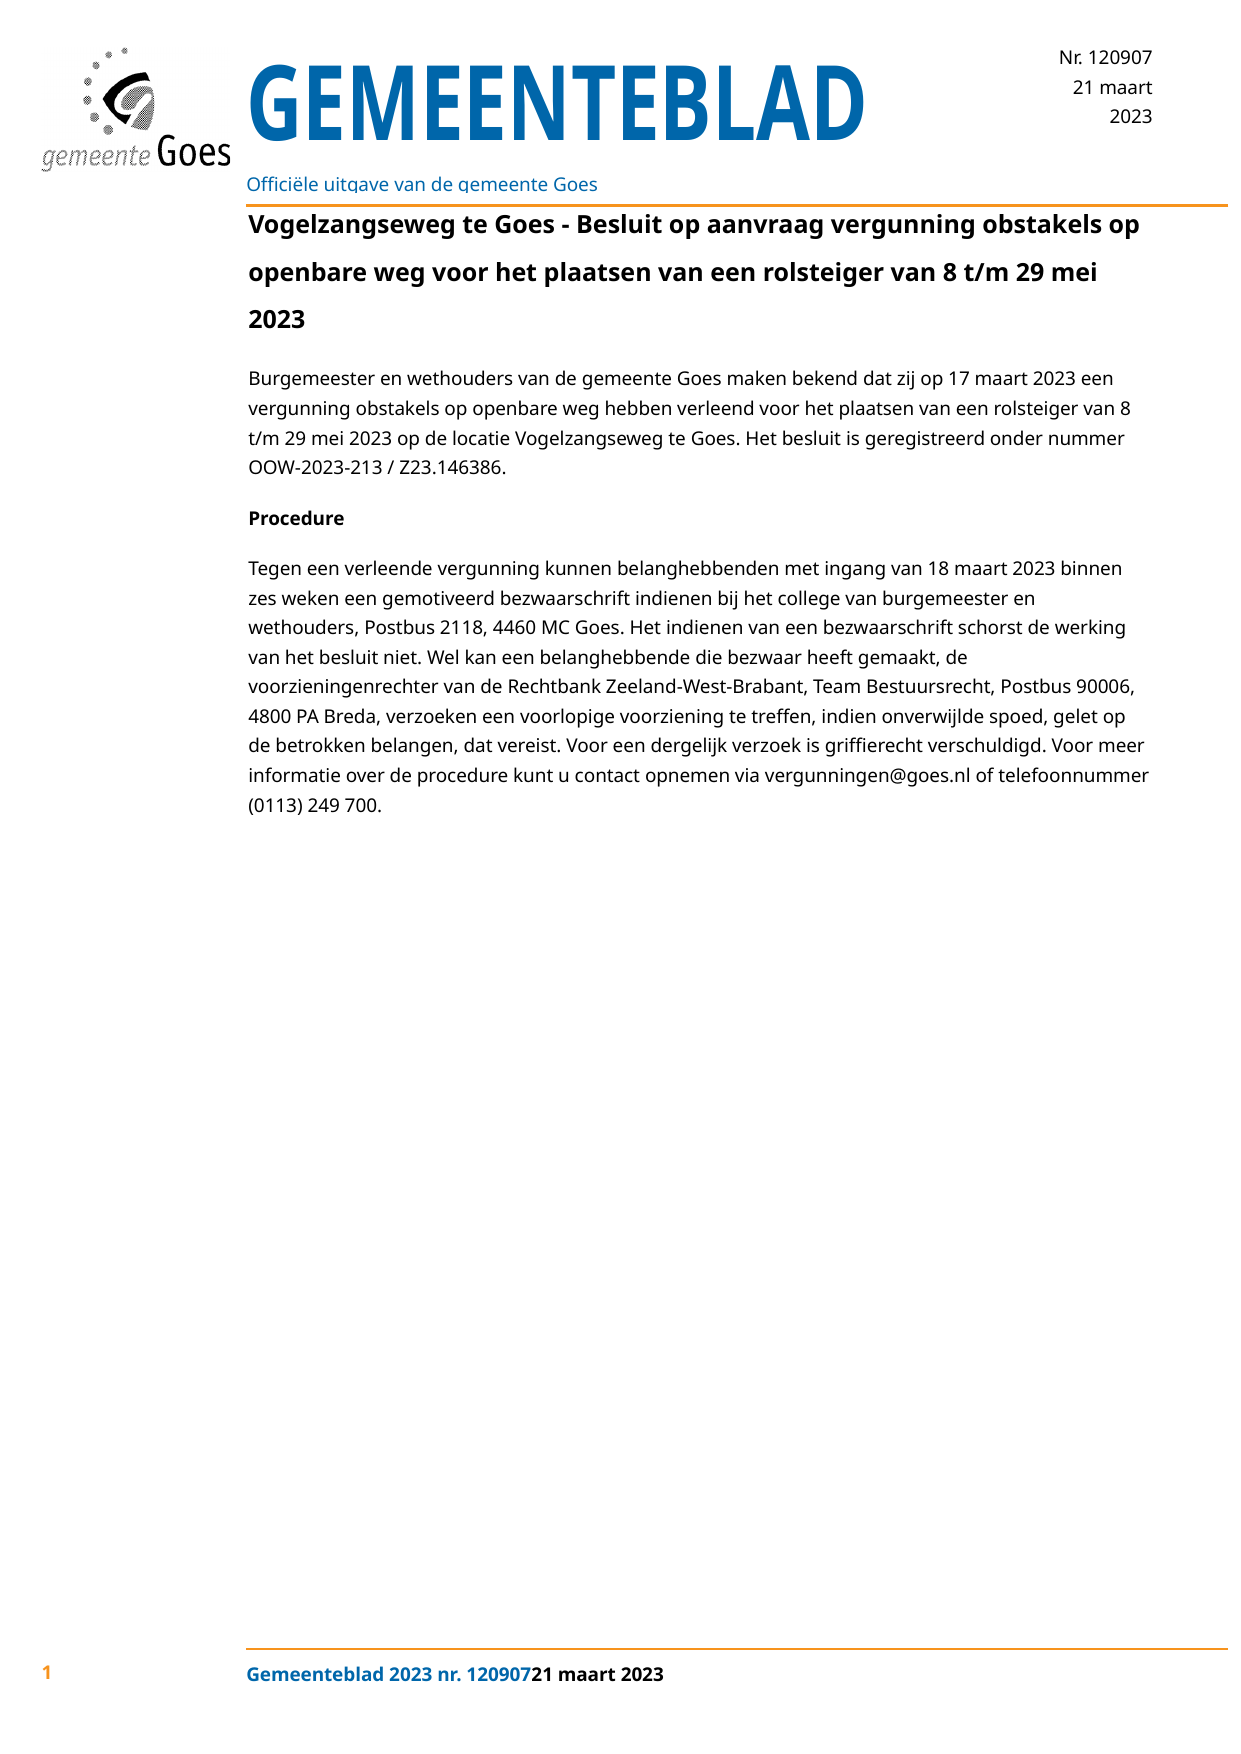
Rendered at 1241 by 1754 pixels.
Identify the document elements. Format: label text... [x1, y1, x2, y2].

text Procedure [248, 505, 1152, 530]
text Tegen een verleende vergunning kunnen belanghebbenden met ingang van 18 maart 2023 binnen zes weken een gemotiveerd bezwaarschrift indienen bij het college van burgemeester en wethouders, Postbus 2118, 4460 MC Goes. Het indienen van een bezwaarschrift schorst de werking van het besluit niet. Wel kan een belanghebbende die bezwaar heeft gemaakt, de voorzieningenrechter van de Rechtbank Zeeland-West-Brabant, Team Bestuursrecht, Postbus 90006, 4800 PA Breda, verzoeken een voorlopige voorziening te treffen, indien onverwijlde spoed, gelet op de betrokken belangen, dat vereist. Voor een dergelijk verzoek is griffierecht verschuldigd. Voor meer informatie over de procedure kunt u contact opnemen via vergunningen@goes.nl of telefoonnummer (0113) 249 700. [248, 555, 1152, 817]
text Vogelzangseweg te Goes - Besluit op aanvraag vergunning obstakels op openbare weg voor het plaatsen van een rolsteiger van 8 t/m 29 mei 2023 [248, 207, 1152, 336]
text Burgemeester en wethouders van de gemeente Goes maken bekend dat zij op 17 maart 2023 een vergunning obstakels op openbare weg hebben verleend voor het plaatsen van een rolsteiger van 8 t/m 29 mei 2023 op de locatie Vogelzangseweg te Goes. Het besluit is geregistreerd onder nummer OOW-2023-213 / Z23.146386. [248, 366, 1152, 480]
picture [41, 47, 231, 172]
